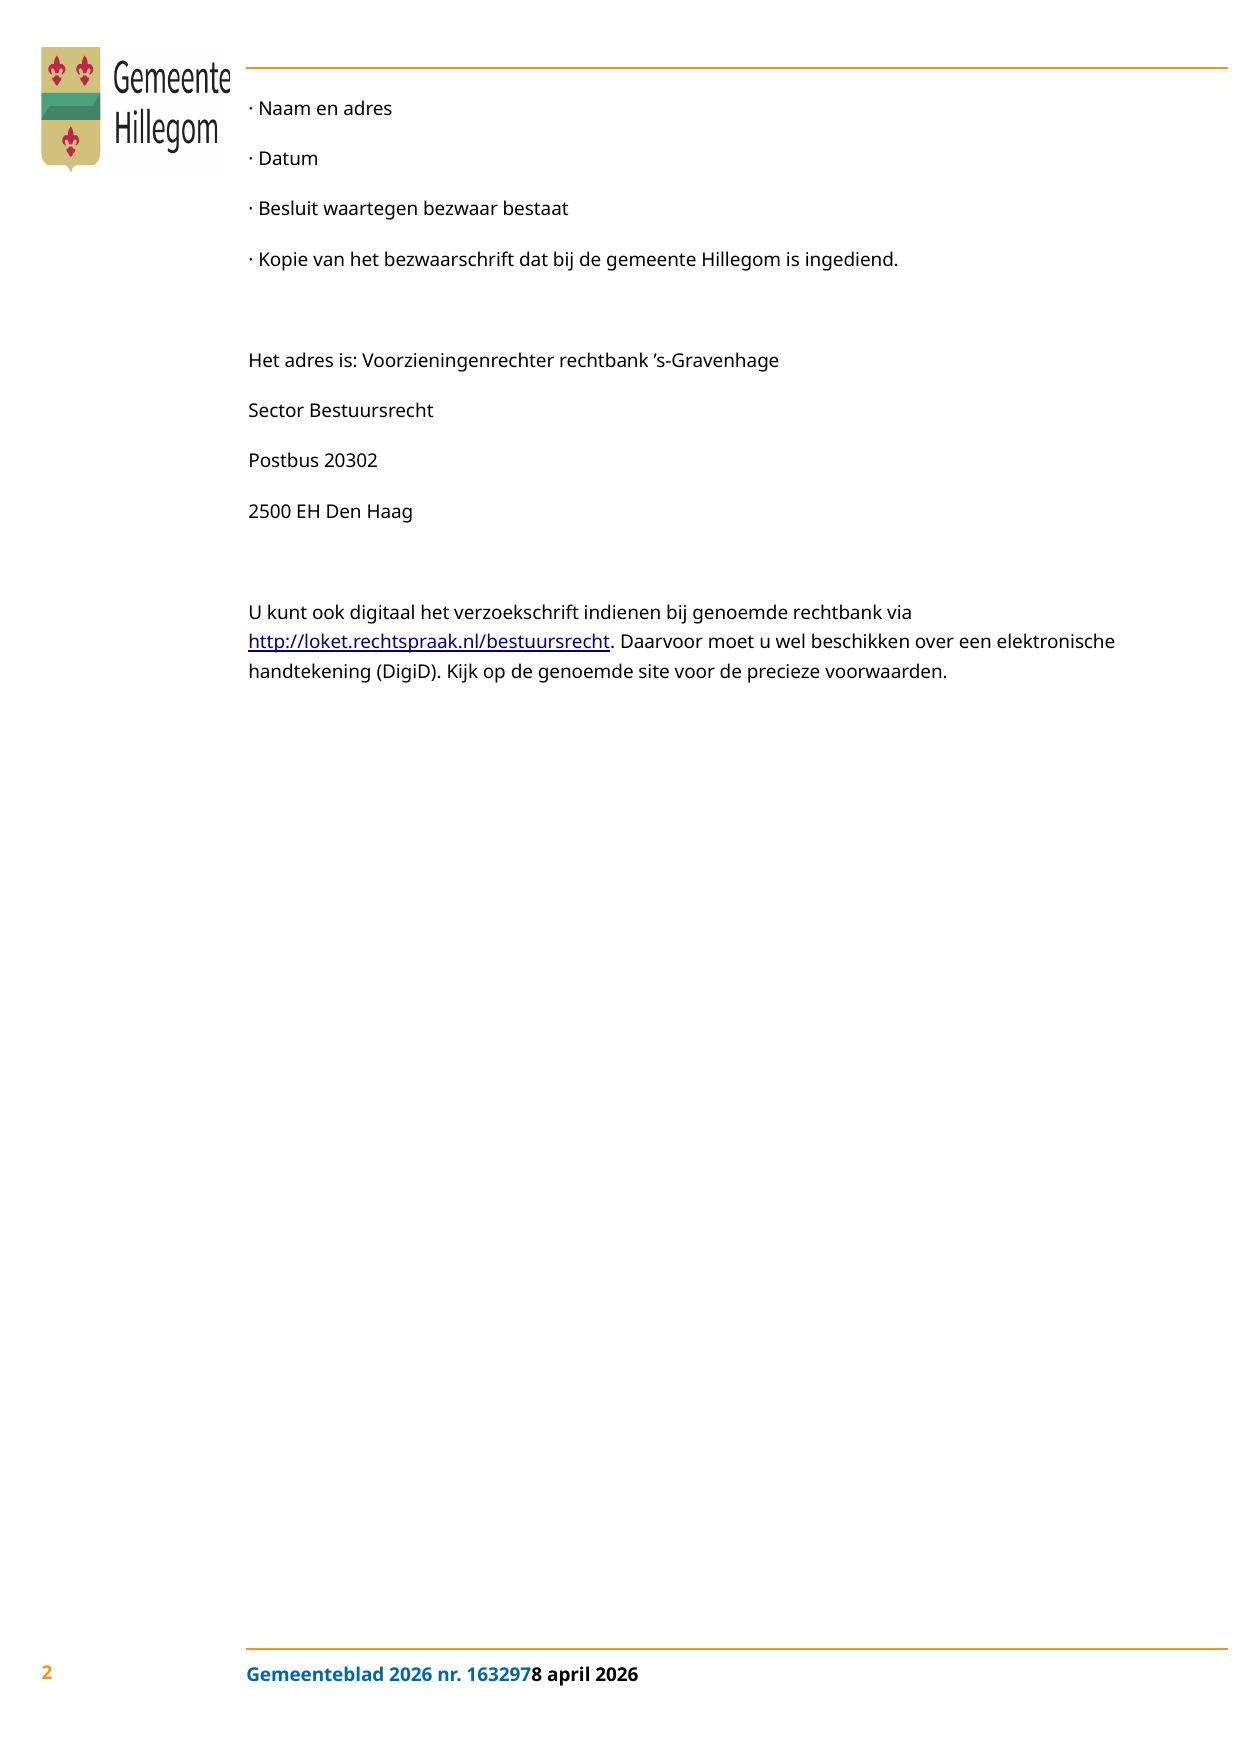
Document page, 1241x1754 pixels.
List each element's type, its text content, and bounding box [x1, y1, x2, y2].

text Het adres is: Voorzieningenrechter rechtbank ’s-Gravenhage [248, 347, 1152, 373]
text U kunt ook digitaal het verzoekschrift indienen bij genoemde rechtbank via http://loket.rechtspraak.nl/bestuursrecht. Daarvoor moet u wel beschikken over een elektronische handtekening (DigiD). Kijk op de genoemde site voor de precieze voorwaarden. [248, 599, 1152, 684]
text · Besluit waartegen bezwaar bestaat [248, 196, 1152, 221]
picture [41, 47, 231, 172]
text Sector Bestuursrecht [248, 397, 1152, 423]
text Postbus 20302 [248, 448, 1152, 473]
text · Naam en adres [248, 95, 1152, 121]
text · Datum [248, 145, 1152, 171]
text · Kopie van het bezwaarschrift dat bij de gemeente Hillegom is ingediend. [248, 246, 1152, 272]
text 2500 EH Den Haag [248, 498, 1152, 524]
